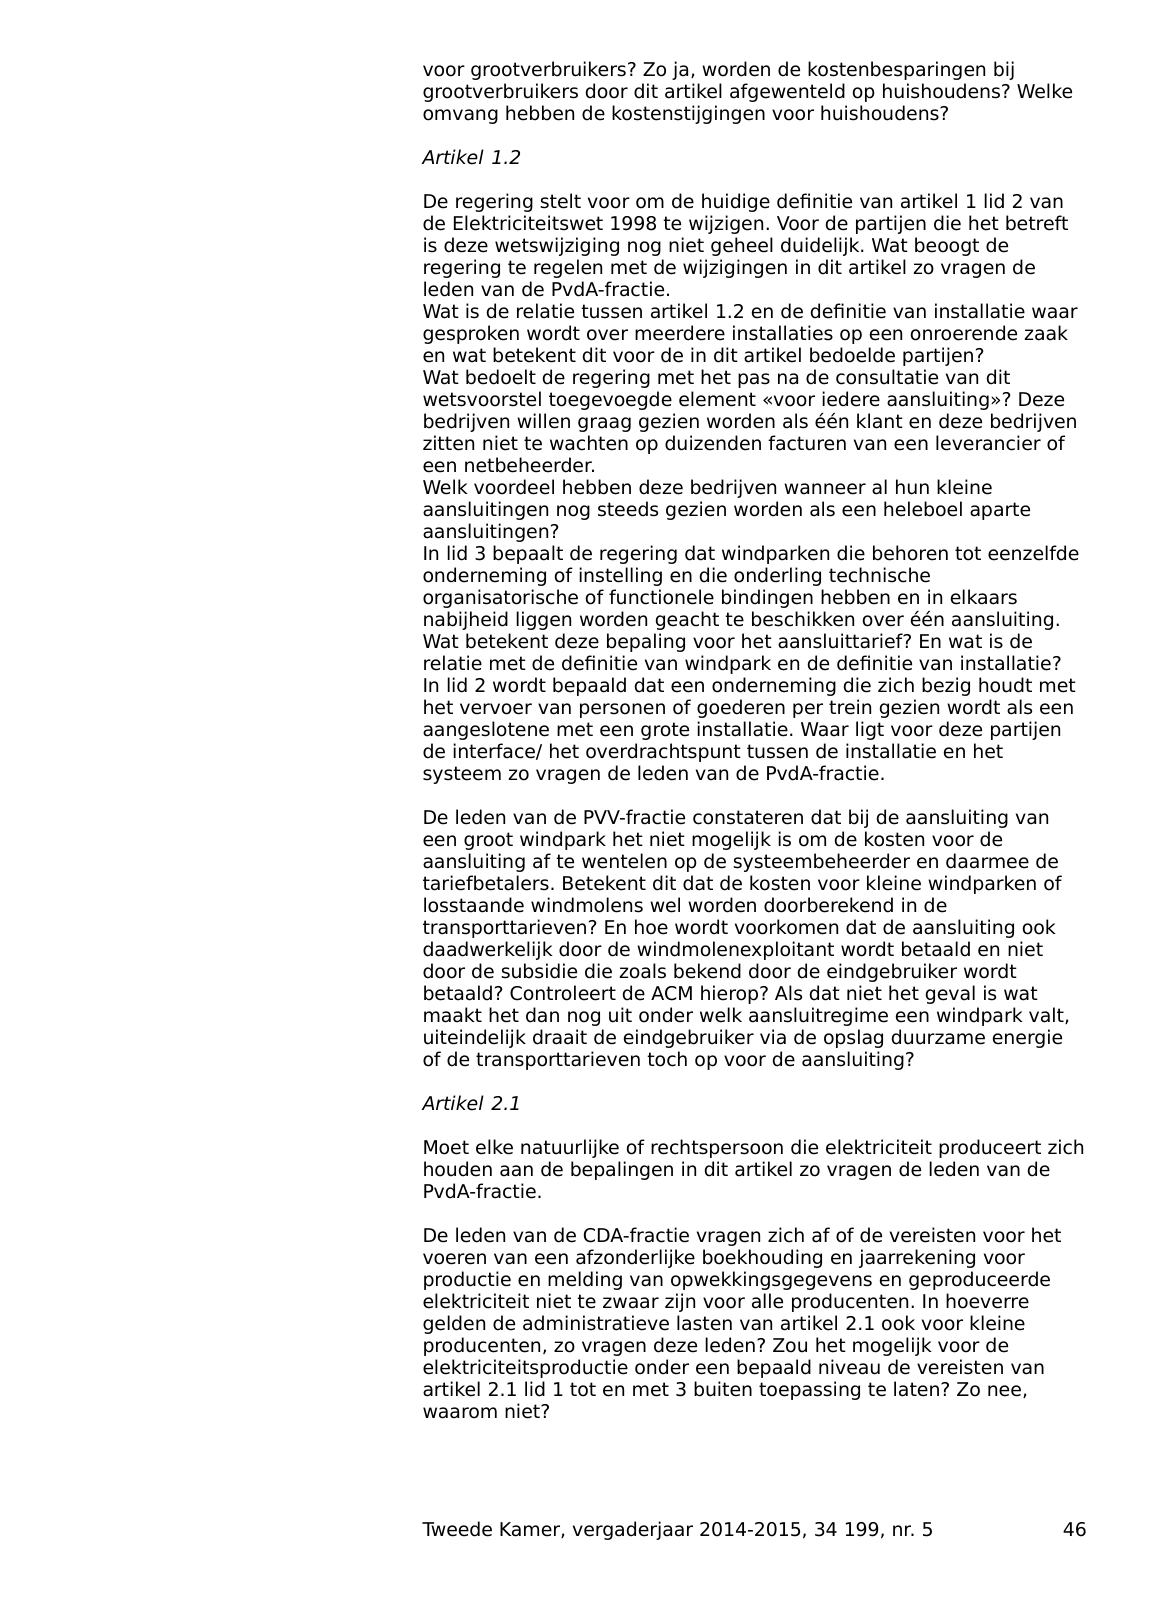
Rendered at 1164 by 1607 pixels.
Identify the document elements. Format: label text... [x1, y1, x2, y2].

text voor grootverbruikers? Zo ja, worden de kostenbesparingen bij grootverbruikers door dit artikel afgewenteld op huishoudens? Welke omvang hebben de kostenstijgingen voor huishoudens? [422, 59, 1087, 125]
text Moet elke natuurlijke of rechtspersoon die elektriciteit produceert zich houden aan de bepalingen in dit artikel zo vragen de leden van de PvdA-fractie. [422, 1137, 1087, 1203]
text Wat bedoelt de regering met het pas na de consultatie van dit wetsvoorstel toegevoegde element «voor iedere aansluiting»? Deze bedrijven willen graag gezien worden als één klant en deze bedrijven zitten niet te wachten op duizenden facturen van een leverancier of een netbeheerder. [422, 367, 1087, 477]
text Welk voordeel hebben deze bedrijven wanneer al hun kleine aansluitingen nog steeds gezien worden als een heleboel aparte aansluitingen? [422, 477, 1087, 543]
text In lid 3 bepaalt de regering dat windparken die behoren tot eenzelfde onderneming of instelling en die onderling technische organisatorische of functionele bindingen hebben en in elkaars nabijheid liggen worden geacht te beschikken over één aansluiting. Wat betekent deze bepaling voor het aansluittarief? En wat is de relatie met de definitie van windpark en de definitie van installatie? [422, 543, 1087, 675]
text De leden van de CDA-fractie vragen zich af of de vereisten voor het voeren van een afzonderlijke boekhouding en jaarrekening voor productie en melding van opwekkingsgegevens en geproduceerde elektriciteit niet te zwaar zijn voor alle producenten. In hoeverre gelden de administratieve lasten van artikel 2.1 ook voor kleine producenten, zo vragen deze leden? Zou het mogelijk voor de elektriciteitsproductie onder een bepaald niveau de vereisten van artikel 2.1 lid 1 tot en met 3 buiten toepassing te laten? Zo nee, waarom niet? [422, 1225, 1087, 1423]
text In lid 2 wordt bepaald dat een onderneming die zich bezig houdt met het vervoer van personen of goederen per trein gezien wordt als een aangeslotene met een grote installatie. Waar ligt voor deze partijen de interface/ het overdrachtspunt tussen de installatie en het systeem zo vragen de leden van de PvdA-fractie. [422, 675, 1087, 785]
text De leden van de PVV-fractie constateren dat bij de aansluiting van een groot windpark het niet mogelijk is om de kosten voor de aansluiting af te wentelen op de systeembeheerder en daarmee de tariefbetalers. Betekent dit dat de kosten voor kleine windparken of losstaande windmolens wel worden doorberekend in de transporttarieven? En hoe wordt voorkomen dat de aansluiting ook daadwerkelijk door de windmolenexploitant wordt betaald en niet door de subsidie die zoals bekend door de eindgebruiker wordt betaald? Controleert de ACM hierop? Als dat niet het geval is wat maakt het dan nog uit onder welk aansluitregime een windpark valt, uiteindelijk draait de eindgebruiker via de opslag duurzame energie of de transporttarieven toch op voor de aansluiting? [422, 807, 1087, 1071]
text De regering stelt voor om de huidige definitie van artikel 1 lid 2 van de Elektriciteitswet 1998 te wijzigen. Voor de partijen die het betreft is deze wetswijziging nog niet geheel duidelijk. Wat beoogt de regering te regelen met de wijzigingen in dit artikel zo vragen de leden van de PvdA-fractie. [422, 191, 1087, 301]
subtitle Artikel 1.2 [422, 147, 1087, 169]
subtitle Artikel 2.1 [422, 1093, 1087, 1115]
text Wat is de relatie tussen artikel 1.2 en de definitie van installatie waar gesproken wordt over meerdere installaties op een onroerende zaak en wat betekent dit voor de in dit artikel bedoelde partijen? [422, 301, 1087, 367]
